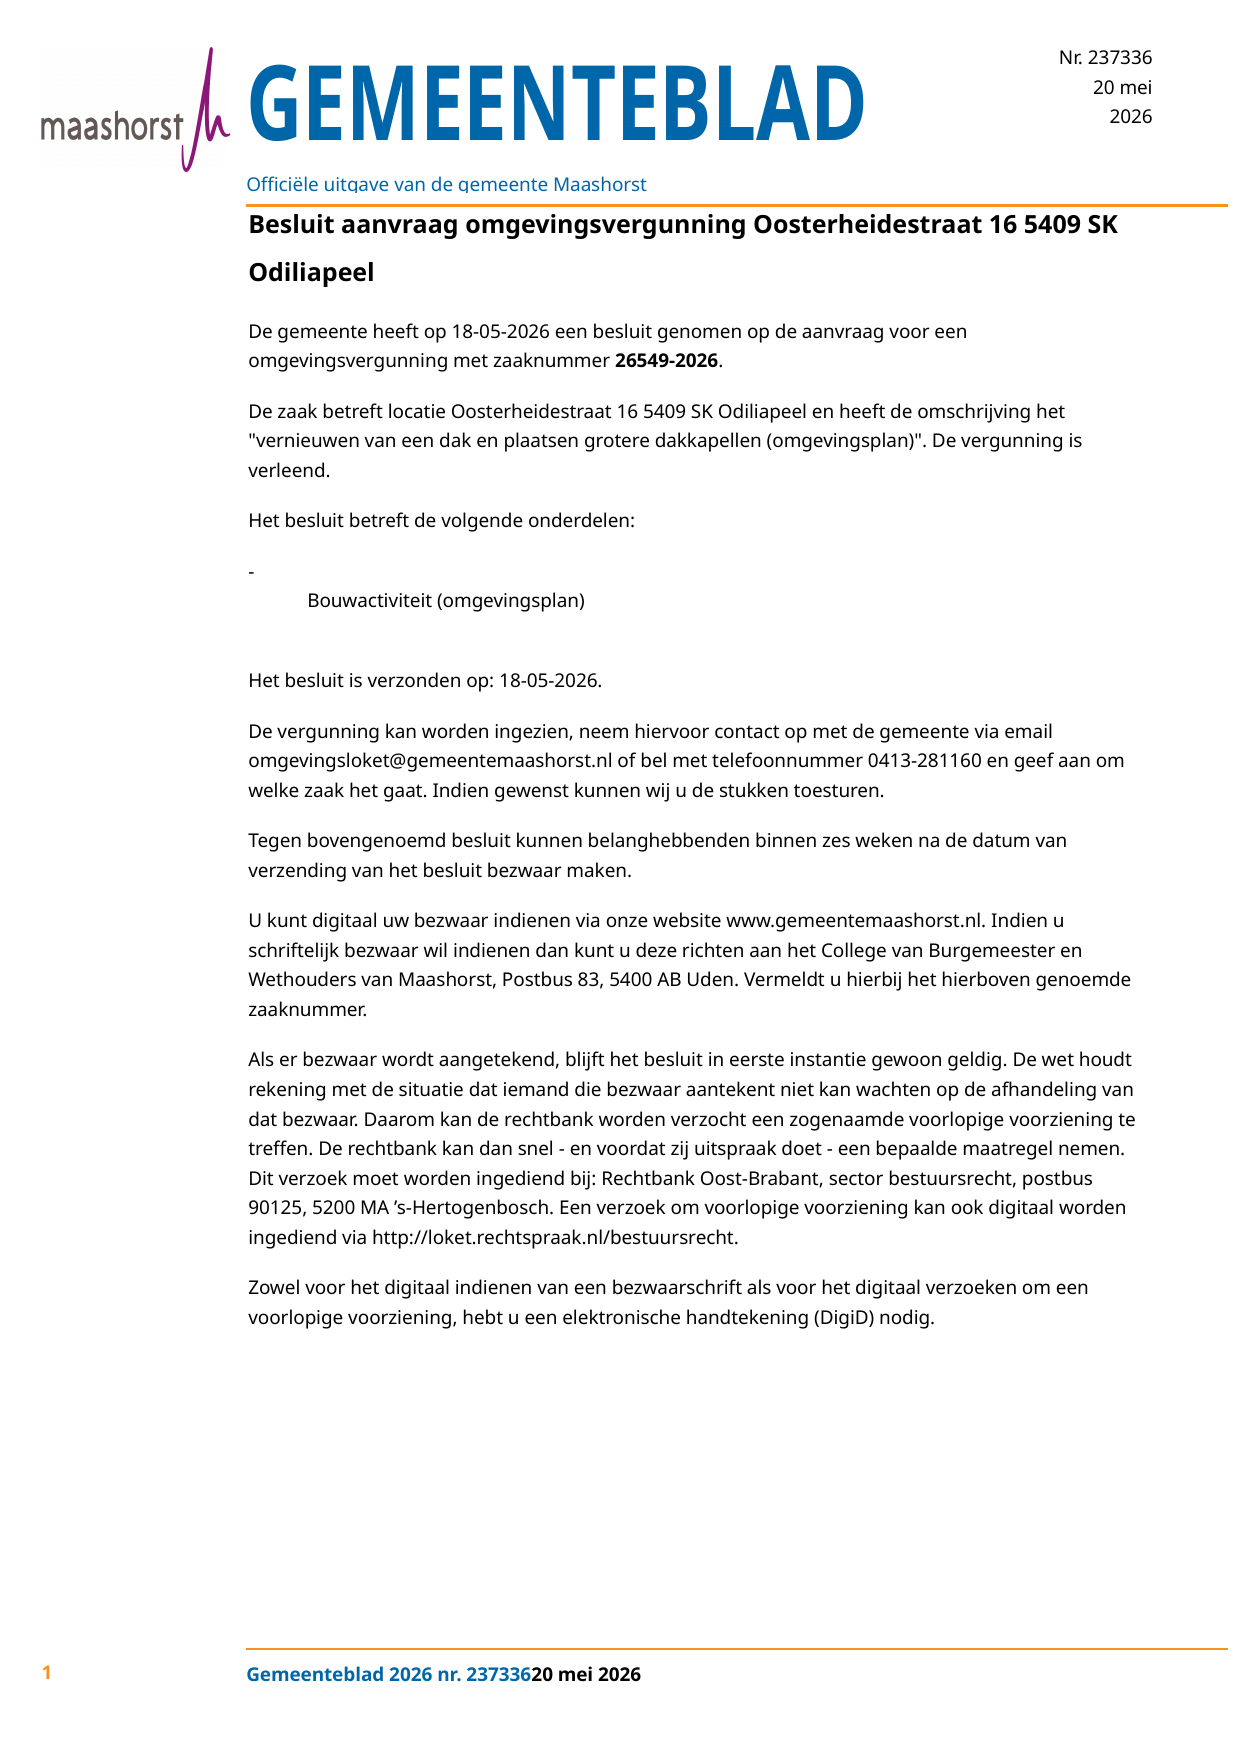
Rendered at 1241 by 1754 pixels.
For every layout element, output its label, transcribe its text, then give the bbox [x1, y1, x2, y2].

text De vergunning kan worden ingezien, neem hiervoor contact op met de gemeente via email omgevingsloket@gemeentemaashorst.nl of bel met telefoonnummer 0413-281160 en geef aan om welke zaak het gaat. Indien gewenst kunnen wij u de stukken toesturen. [248, 718, 1152, 803]
picture [41, 47, 231, 172]
list Bouwactiviteit (omgevingsplan) [248, 587, 1152, 613]
text Besluit aanvraag omgevingsvergunning Oosterheidestraat 16 5409 SK Odiliapeel [248, 207, 1152, 288]
text U kunt digitaal uw bezwaar indienen via onze website www.gemeentemaashorst.nl. Indien u schriftelijk bezwaar wil indienen dan kunt u deze richten aan het College van Burgemeester en Wethouders van Maashorst, Postbus 83, 5400 AB Uden. Vermeldt u hierbij het hierboven genoemde zaaknummer. [248, 907, 1152, 1022]
text Het besluit is verzonden op: 18-05-2026. [248, 667, 1152, 693]
text De zaak betreft locatie Oosterheidestraat 16 5409 SK Odiliapeel en heeft de omschrijving het "vernieuwen van een dak en plaatsen grotere dakkapellen (omgevingsplan)". De vergunning is verleend. [248, 398, 1152, 483]
text Als er bezwaar wordt aangetekend, blijft het besluit in eerste instantie gewoon geldig. De wet houdt rekening met de situatie dat iemand die bezwaar aantekent niet kan wachten op de afhandeling van dat bezwaar. Daarom kan de rechtbank worden verzocht een zogenaamde voorlopige voorziening te treffen. De rechtbank kan dan snel - en voordat zij uitspraak doet - een bepaalde maatregel nemen. Dit verzoek moet worden ingediend bij: Rechtbank Oost-Brabant, sector bestuursrecht, postbus 90125, 5200 MA ’s-Hertogenbosch. Een verzoek om voorlopige voorziening kan ook digitaal worden ingediend via http://loket.rechtspraak.nl/bestuursrecht. [248, 1047, 1152, 1250]
text Tegen bovengenoemd besluit kunnen belanghebbenden binnen zes weken na de datum van verzending van het besluit bezwaar maken. [248, 827, 1152, 883]
text Het besluit betreft de volgende onderdelen: [248, 507, 1152, 533]
text Zowel voor het digitaal indienen van een bezwaarschrift als voor het digitaal verzoeken om een voorlopige voorziening, hebt u een elektronische handtekening (DigiD) nodig. [248, 1274, 1152, 1330]
text De gemeente heeft op 18-05-2026 een besluit genomen op de aanvraag voor een omgevingsvergunning met zaaknummer 26549-2026. [248, 318, 1152, 373]
